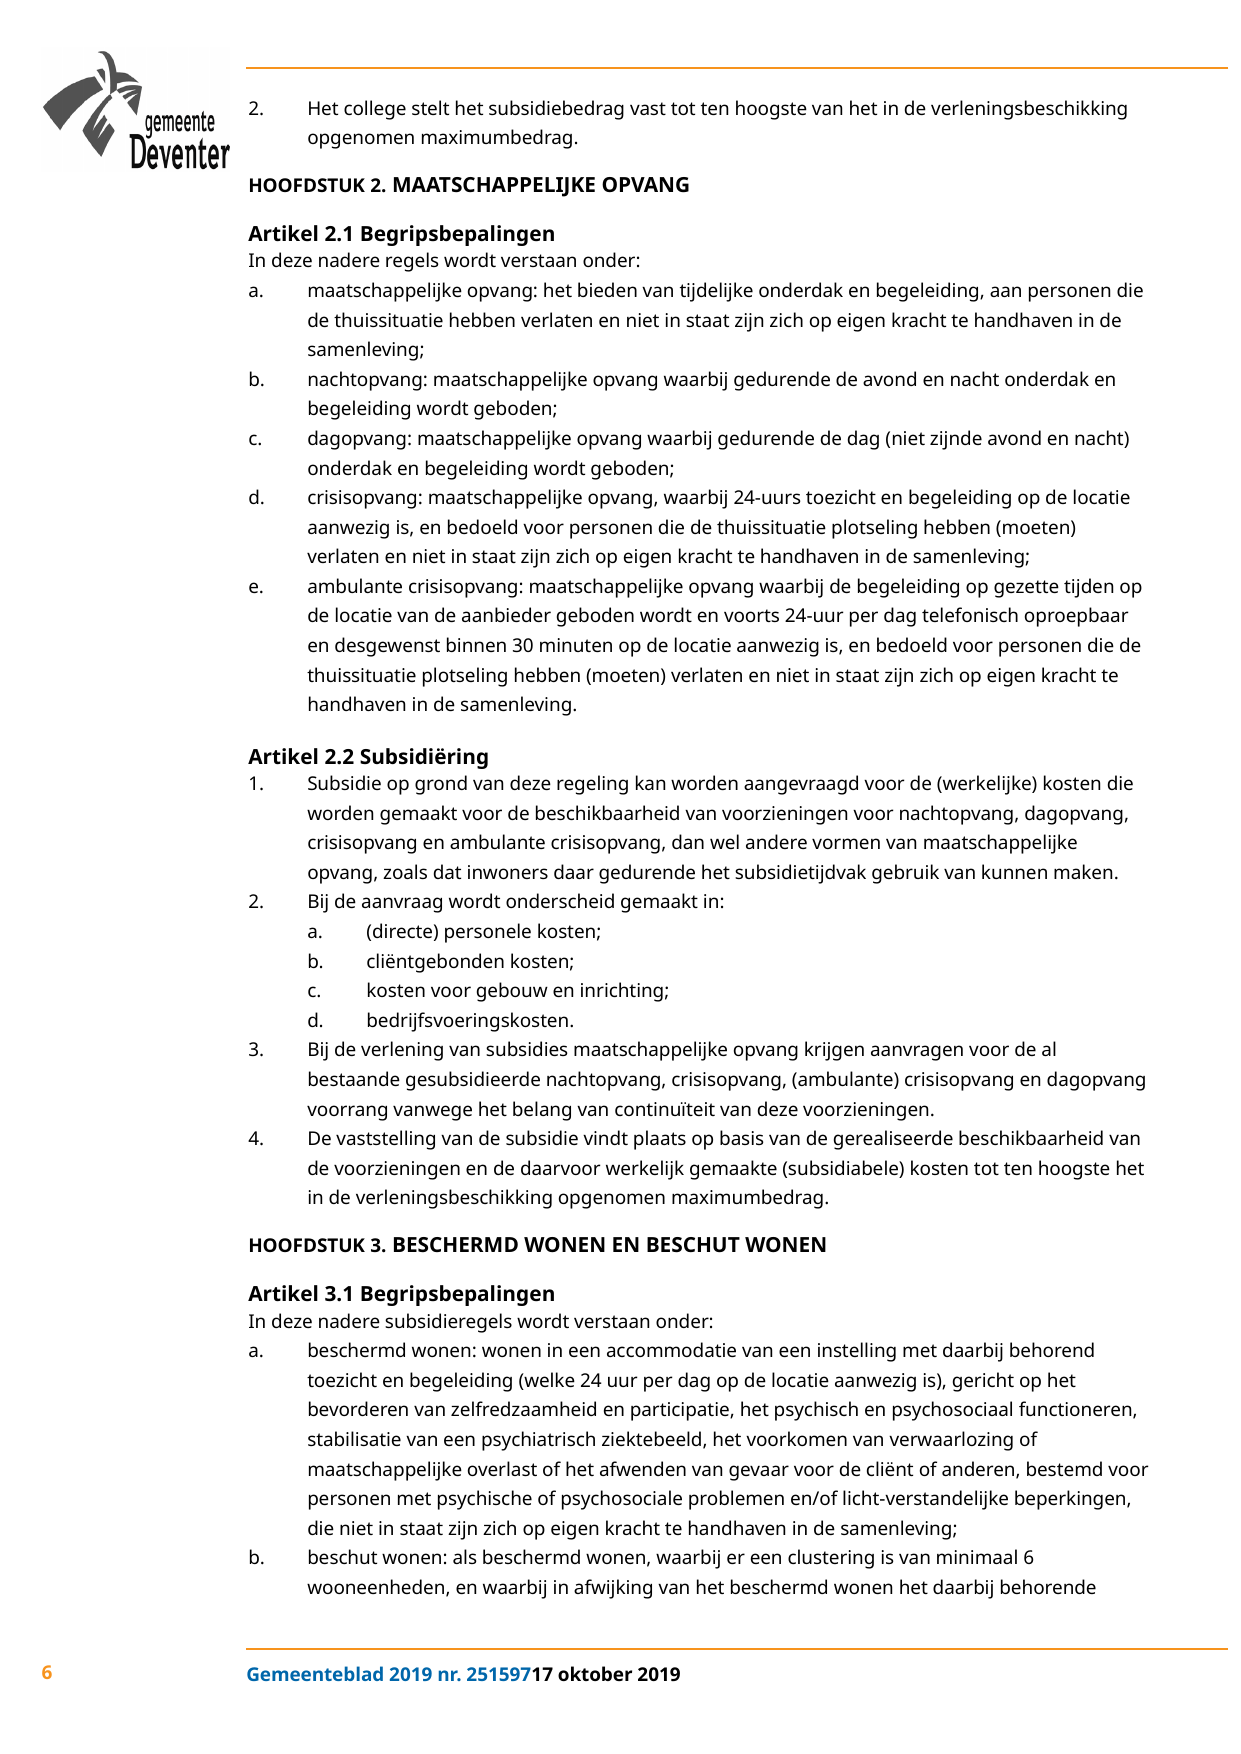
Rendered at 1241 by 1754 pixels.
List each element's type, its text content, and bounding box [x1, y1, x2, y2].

text Artikel 2.1 Begripsbepalingen [248, 219, 1152, 248]
list (directe) personele kosten; [307, 918, 1152, 944]
list crisisopvang: maatschappelijke opvang, waarbij 24-uurs toezicht en begeleiding op de locatie aanwezig is, en bedoeld voor personen die de thuissituatie plotseling hebben (moeten) verlaten en niet in staat zijn zich op eigen kracht te handhaven in de samenleving; [248, 484, 1152, 569]
list beschut wonen: als beschermd wonen, waarbij er een clustering is van minimaal 6 wooneenheden, en waarbij in afwijking van het beschermd wonen het daarbij behorende [248, 1544, 1152, 1600]
text Artikel 2.2 Subsidiëring [248, 742, 1152, 770]
text Artikel 3.1 Begripsbepalingen [248, 1279, 1152, 1308]
list De vaststelling van de subsidie vindt plaats op basis van de gerealiseerde beschikbaarheid van de voorzieningen en de daarvoor werkelijk gemaakte (subsidiabele) kosten tot ten hoogste het in de verleningsbeschikking opgenomen maximumbedrag. [248, 1125, 1152, 1210]
list Bij de verlening van subsidies maatschappelijke opvang krijgen aanvragen voor de al bestaande gesubsidieerde nachtopvang, crisisopvang, (ambulante) crisisopvang en dagopvang voorrang vanwege het belang van continuïteit van deze voorzieningen. [248, 1037, 1152, 1121]
list maatschappelijke opvang: het bieden van tijdelijke onderdak en begeleiding, aan personen die de thuissituatie hebben verlaten en niet in staat zijn zich op eigen kracht te handhaven in de samenleving; [248, 277, 1152, 362]
list Subsidie op grond van deze regeling kan worden aangevraagd voor de (werkelijke) kosten die worden gemaakt voor de beschikbaarheid van voorzieningen voor nachtopvang, dagopvang, crisisopvang en ambulante crisisopvang, dan wel andere vormen van maatschappelijke opvang, zoals dat inwoners daar gedurende het subsidietijdvak gebruik van kunnen maken. [248, 770, 1152, 885]
text In deze nadere subsidieregels wordt verstaan onder: [248, 1308, 1152, 1333]
list nachtopvang: maatschappelijke opvang waarbij gedurende de avond en nacht onderdak en begeleiding wordt geboden; [248, 366, 1152, 421]
list ambulante crisisopvang: maatschappelijke opvang waarbij de begeleiding op gezette tijden op de locatie van de aanbieder geboden wordt en voorts 24-uur per dag telefonisch oproepbaar en desgewenst binnen 30 minuten op de locatie aanwezig is, en bedoeld voor personen die de thuissituatie plotseling hebben (moeten) verlaten en niet in staat zijn zich op eigen kracht te handhaven in de samenleving. [248, 573, 1152, 717]
list cliëntgebonden kosten; [307, 948, 1152, 973]
list bedrijfsvoeringskosten. [307, 1007, 1152, 1033]
text HOOFDSTUK 2. MAATSCHAPPELIJKE OPVANG [248, 170, 1152, 198]
list Het college stelt het subsidiebedrag vast tot ten hoogste van het in de verleningsbeschikking opgenomen maximumbedrag. [248, 95, 1152, 150]
list dagopvang: maatschappelijke opvang waarbij gedurende de dag (niet zijnde avond en nacht) onderdak en begeleiding wordt geboden; [248, 425, 1152, 481]
list Bij de aanvraag wordt onderscheid gemaakt in: [248, 889, 1152, 914]
text HOOFDSTUK 3. BESCHERMD WONEN EN BESCHUT WONEN [248, 1230, 1152, 1258]
list beschermd wonen: wonen in een accommodatie van een instelling met daarbij behorend toezicht en begeleiding (welke 24 uur per dag op de locatie aanwezig is), gericht op het bevorderen van zelfredzaamheid en participatie, het psychisch en psychosociaal functioneren, stabilisatie van een psychiatrisch ziektebeeld, het voorkomen van verwaarlozing of maatschappelijke overlast of het afwenden van gevaar voor de cliënt of anderen, bestemd voor personen met psychische of psychosociale problemen en/of licht-verstandelijke beperkingen, die niet in staat zijn zich op eigen kracht te handhaven in de samenleving; [248, 1337, 1152, 1541]
list kosten voor gebouw en inrichting; [307, 977, 1152, 1003]
picture [41, 47, 231, 172]
text In deze nadere regels wordt verstaan onder: [248, 248, 1152, 273]
